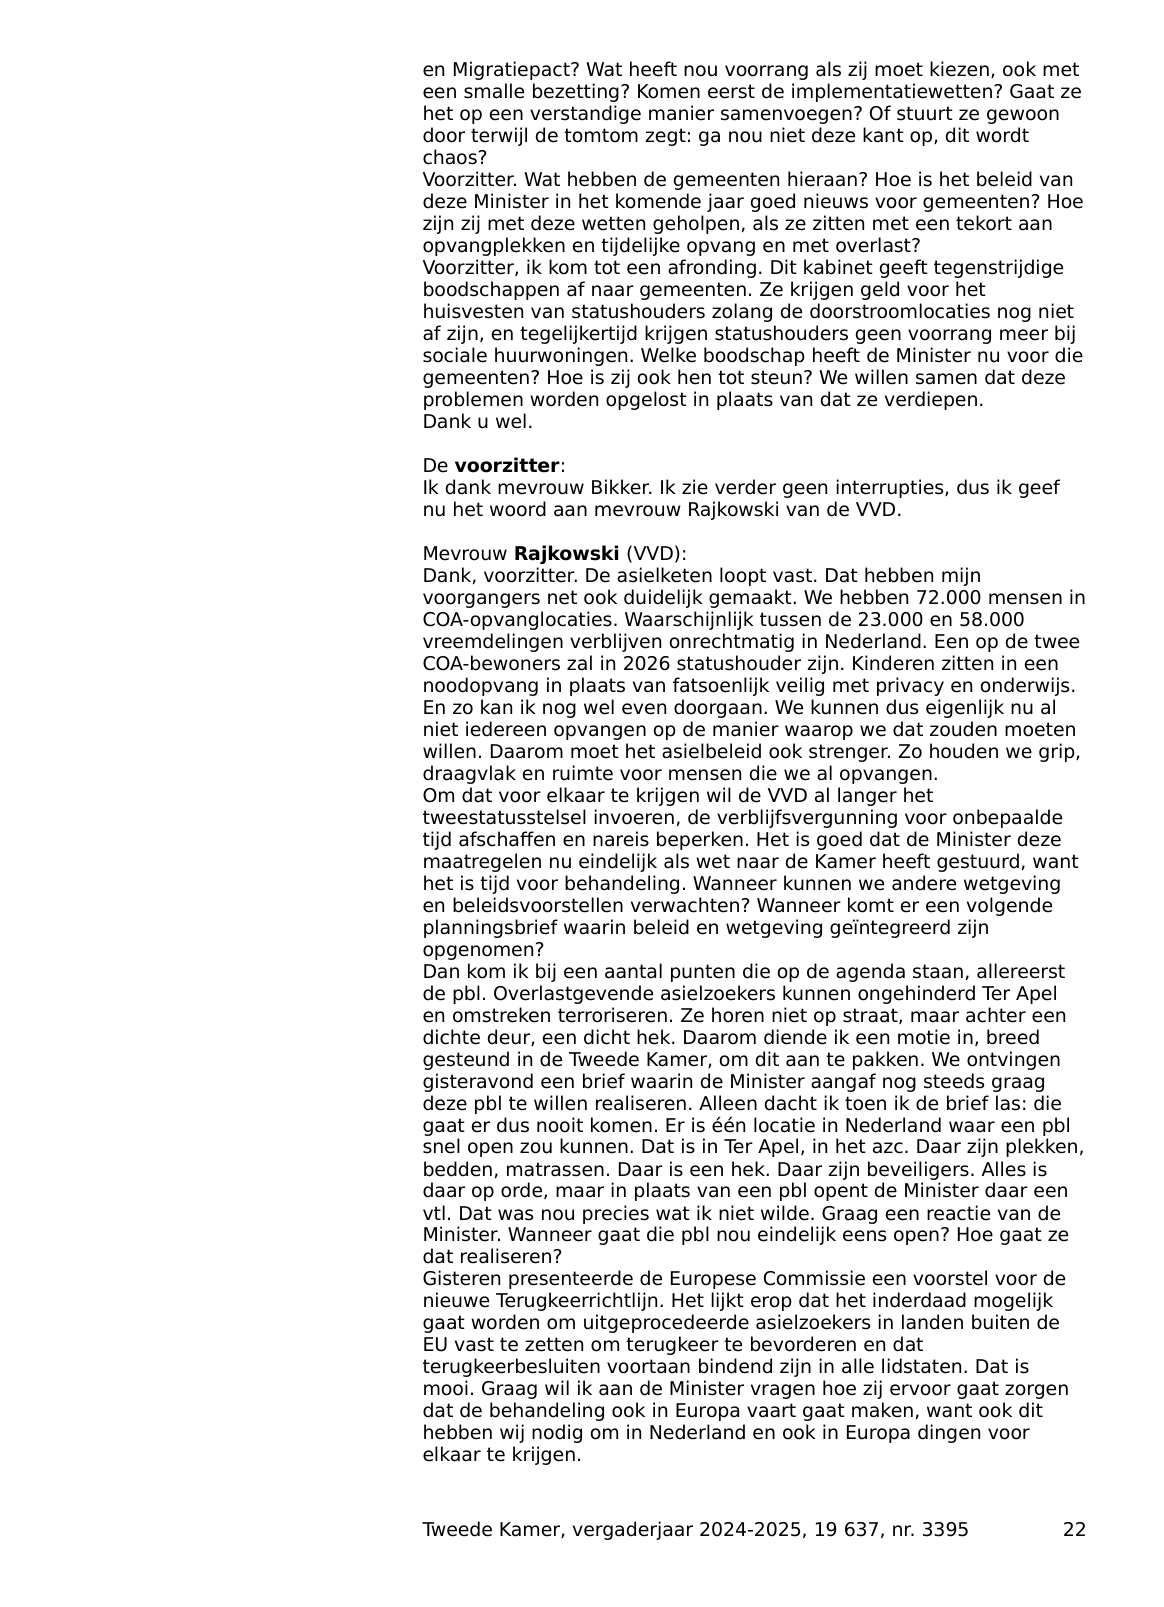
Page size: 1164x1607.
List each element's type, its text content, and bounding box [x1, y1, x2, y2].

text Ik dank mevrouw Bikker. Ik zie verder geen interrupties, dus ik geef nu het woord aan mevrouw Rajkowski van de VVD. [422, 477, 1087, 521]
text Dank u wel. [422, 411, 1087, 433]
text Voorzitter, ik kom tot een afronding. Dit kabinet geeft tegenstrijdige boodschappen af naar gemeenten. Ze krijgen geld voor het huisvesten van statushouders zolang de doorstroomlocaties nog niet af zijn, en tegelijkertijd krijgen statushouders geen voorrang meer bij sociale huurwoningen. Welke boodschap heeft de Minister nu voor die gemeenten? Hoe is zij ook hen tot steun? We willen samen dat deze problemen worden opgelost in plaats van dat ze verdiepen. [422, 257, 1087, 411]
text Dan kom ik bij een aantal punten die op de agenda staan, allereerst de pbl. Overlastgevende asielzoekers kunnen ongehinderd Ter Apel en omstreken terroriseren. Ze horen niet op straat, maar achter een dichte deur, een dicht hek. Daarom diende ik een motie in, breed gesteund in de Tweede Kamer, om dit aan te pakken. We ontvingen gisteravond een brief waarin de Minister aangaf nog steeds graag deze pbl te willen realiseren. Alleen dacht ik toen ik de brief las: die gaat er dus nooit komen. Er is één locatie in Nederland waar een pbl snel open zou kunnen. Dat is in Ter Apel, in het azc. Daar zijn plekken, bedden, matrassen. Daar is een hek. Daar zijn beveiligers. Alles is daar op orde, maar in plaats van een pbl opent de Minister daar een vtl. Dat was nou precies wat ik niet wilde. Graag een reactie van de Minister. Wanneer gaat die pbl nou eindelijk eens open? Hoe gaat ze dat realiseren? [422, 961, 1087, 1268]
text Mevrouw Rajkowski (VVD): [422, 543, 1087, 565]
text Dank, voorzitter. De asielketen loopt vast. Dat hebben mijn voorgangers net ook duidelijk gemaakt. We hebben 72.000 mensen in COA-opvanglocaties. Waarschijnlijk tussen de 23.000 en 58.000 vreemdelingen verblijven onrechtmatig in Nederland. Een op de twee COA-bewoners zal in 2026 statushouder zijn. Kinderen zitten in een noodopvang in plaats van fatsoenlijk veilig met privacy en onderwijs. En zo kan ik nog wel even doorgaan. We kunnen dus eigenlijk nu al niet iedereen opvangen op de manier waarop we dat zouden moeten willen. Daarom moet het asielbeleid ook strenger. Zo houden we grip, draagvlak en ruimte voor mensen die we al opvangen. [422, 565, 1087, 785]
text Voorzitter. Wat hebben de gemeenten hieraan? Hoe is het beleid van deze Minister in het komende jaar goed nieuws voor gemeenten? Hoe zijn zij met deze wetten geholpen, als ze zitten met een tekort aan opvangplekken en tijdelijke opvang en met overlast? [422, 169, 1087, 257]
text De voorzitter: [422, 455, 1087, 477]
text Om dat voor elkaar te krijgen wil de VVD al langer het tweestatusstelsel invoeren, de verblijfsvergunning voor onbepaalde tijd afschaffen en nareis beperken. Het is goed dat de Minister deze maatregelen nu eindelijk als wet naar de Kamer heeft gestuurd, want het is tijd voor behandeling. Wanneer kunnen we andere wetgeving en beleidsvoorstellen verwachten? Wanneer komt er een volgende planningsbrief waarin beleid en wetgeving geïntegreerd zijn opgenomen? [422, 785, 1087, 961]
text en Migratiepact? Wat heeft nou voorrang als zij moet kiezen, ook met een smalle bezetting? Komen eerst de implementatiewetten? Gaat ze het op een verstandige manier samenvoegen? Of stuurt ze gewoon door terwijl de tomtom zegt: ga nou niet deze kant op, dit wordt chaos? [422, 59, 1087, 169]
text Gisteren presenteerde de Europese Commissie een voorstel voor de nieuwe Terugkeerrichtlijn. Het lijkt erop dat het inderdaad mogelijk gaat worden om uitgeprocedeerde asielzoekers in landen buiten de EU vast te zetten om terugkeer te bevorderen en dat terugkeerbesluiten voortaan bindend zijn in alle lidstaten. Dat is mooi. Graag wil ik aan de Minister vragen hoe zij ervoor gaat zorgen dat de behandeling ook in Europa vaart gaat maken, want ook dit hebben wij nodig om in Nederland en ook in Europa dingen voor elkaar te krijgen. [422, 1268, 1087, 1466]
